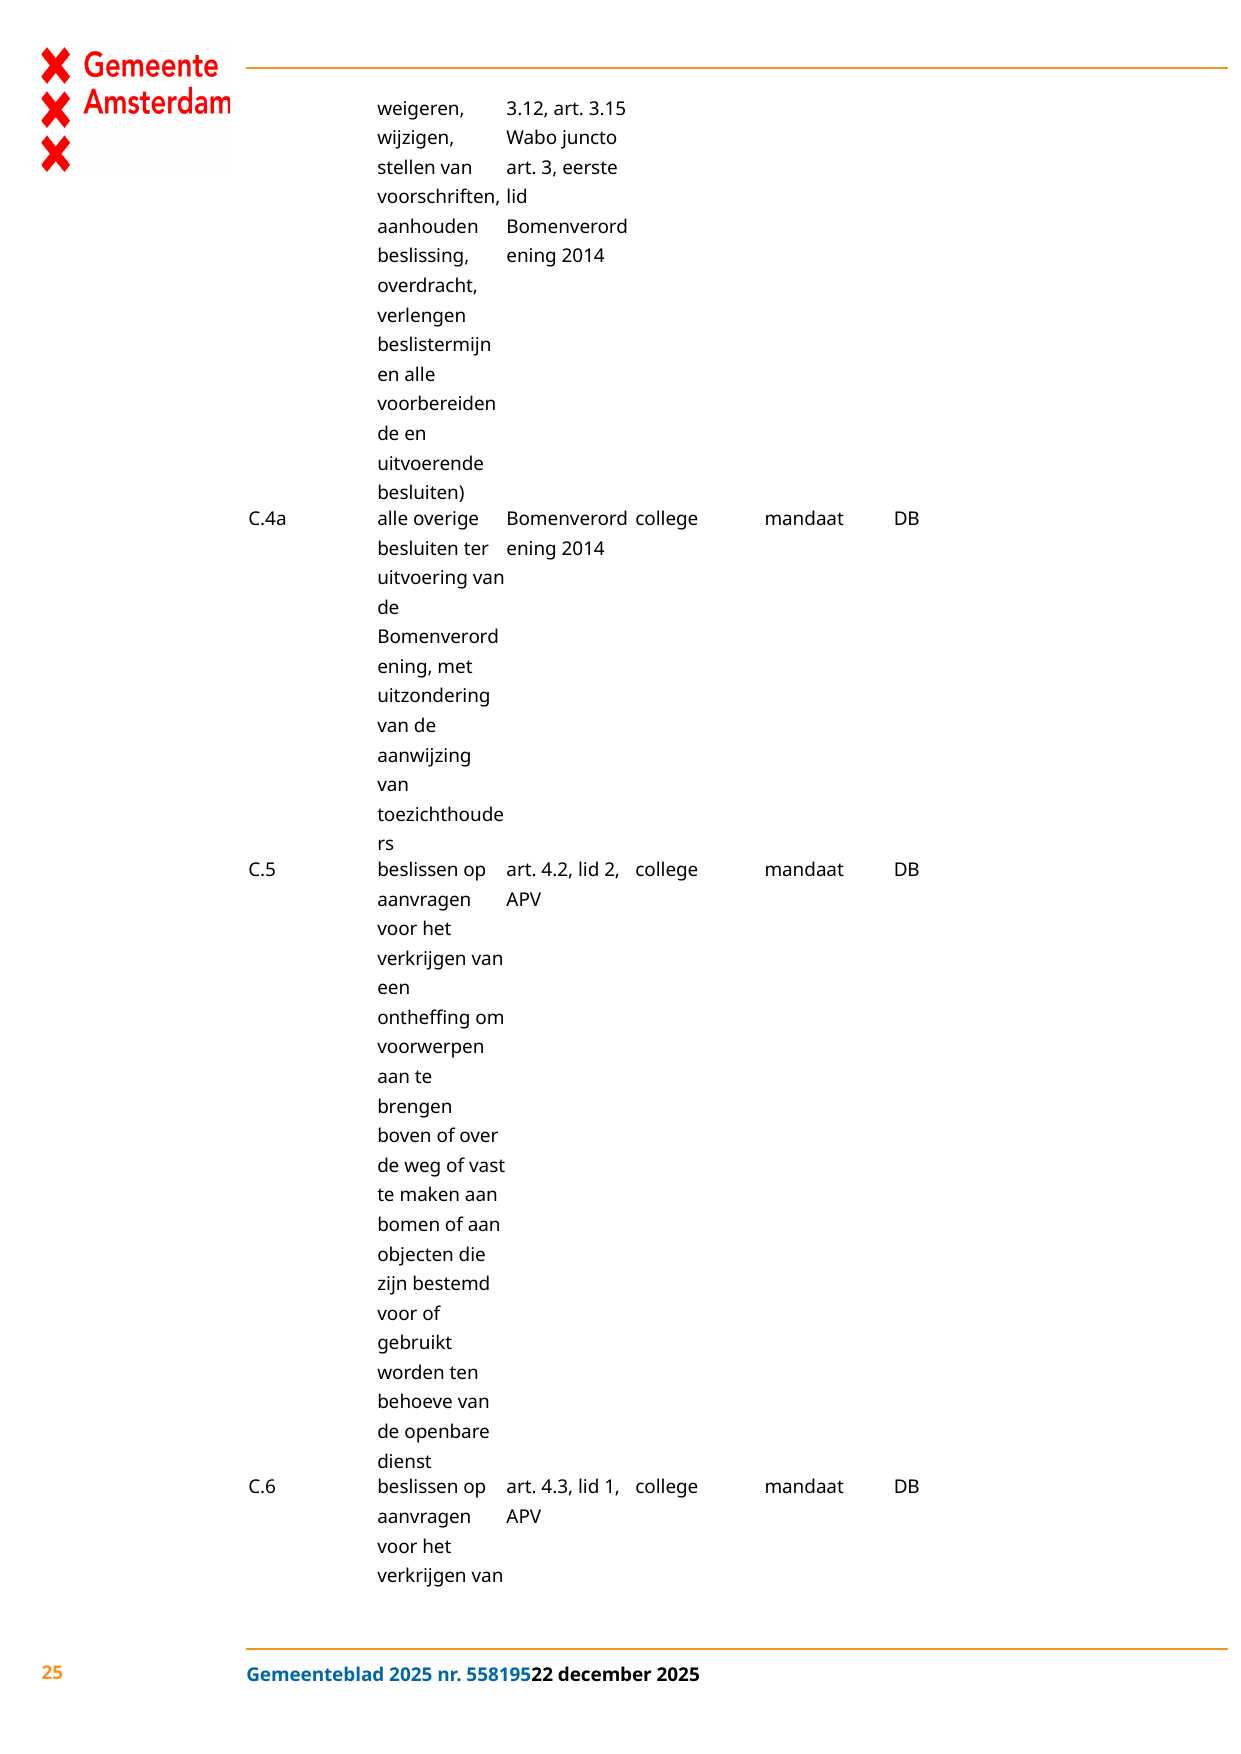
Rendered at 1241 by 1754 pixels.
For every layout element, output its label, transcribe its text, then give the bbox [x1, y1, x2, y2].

table_cell [1023, 505, 1152, 856]
table_cell DB [894, 856, 1022, 1474]
table_cell DB [894, 505, 1022, 856]
table_cell college [635, 856, 764, 1474]
table_cell beslissen op aanvragen voor het verkrijgen van een ontheffing om voorwerpen aan te brengen boven of over de weg of vast te maken aan bomen of aan objecten die zijn bestemd voor of gebruikt worden ten behoeve van de openbare dienst [377, 856, 506, 1474]
table_cell [635, 95, 764, 505]
table_cell DB [894, 1474, 1022, 1588]
table_cell [248, 95, 377, 505]
picture [41, 47, 231, 172]
table_cell [1023, 1474, 1152, 1588]
table_cell [1023, 856, 1152, 1474]
table_cell C.6 [248, 1474, 377, 1588]
table_cell [894, 95, 1022, 505]
table_cell college [635, 505, 764, 856]
table_cell alle overige besluiten ter uitvoering van de Bomenverordening, met uitzondering van de aanwijzing van toezichthouders [377, 505, 506, 856]
table_cell mandaat [764, 856, 893, 1474]
table_cell art. 4.2, lid 2, APV [506, 856, 635, 1474]
table_cell C.5 [248, 856, 377, 1474]
table_cell [1023, 95, 1152, 505]
table_cell weigeren, wijzigen, stellen van voorschriften, aanhouden beslissing, overdracht, verlengen beslistermijn en alle voorbereidende en uitvoerende besluiten) [377, 95, 506, 505]
table_cell 3.12, art. 3.15 Wabo juncto art. 3, eerste lid Bomenverordening 2014 [506, 95, 635, 505]
table_cell mandaat [764, 1474, 893, 1588]
table_cell college [635, 1474, 764, 1588]
table_cell [764, 95, 893, 505]
table_cell beslissen op aanvragen voor het verkrijgen van [377, 1474, 506, 1588]
table_cell Bomenverordening 2014 [506, 505, 635, 856]
table_cell mandaat [764, 505, 893, 856]
table_cell C.4a [248, 505, 377, 856]
table_cell art. 4.3, lid 1, APV [506, 1474, 635, 1588]
